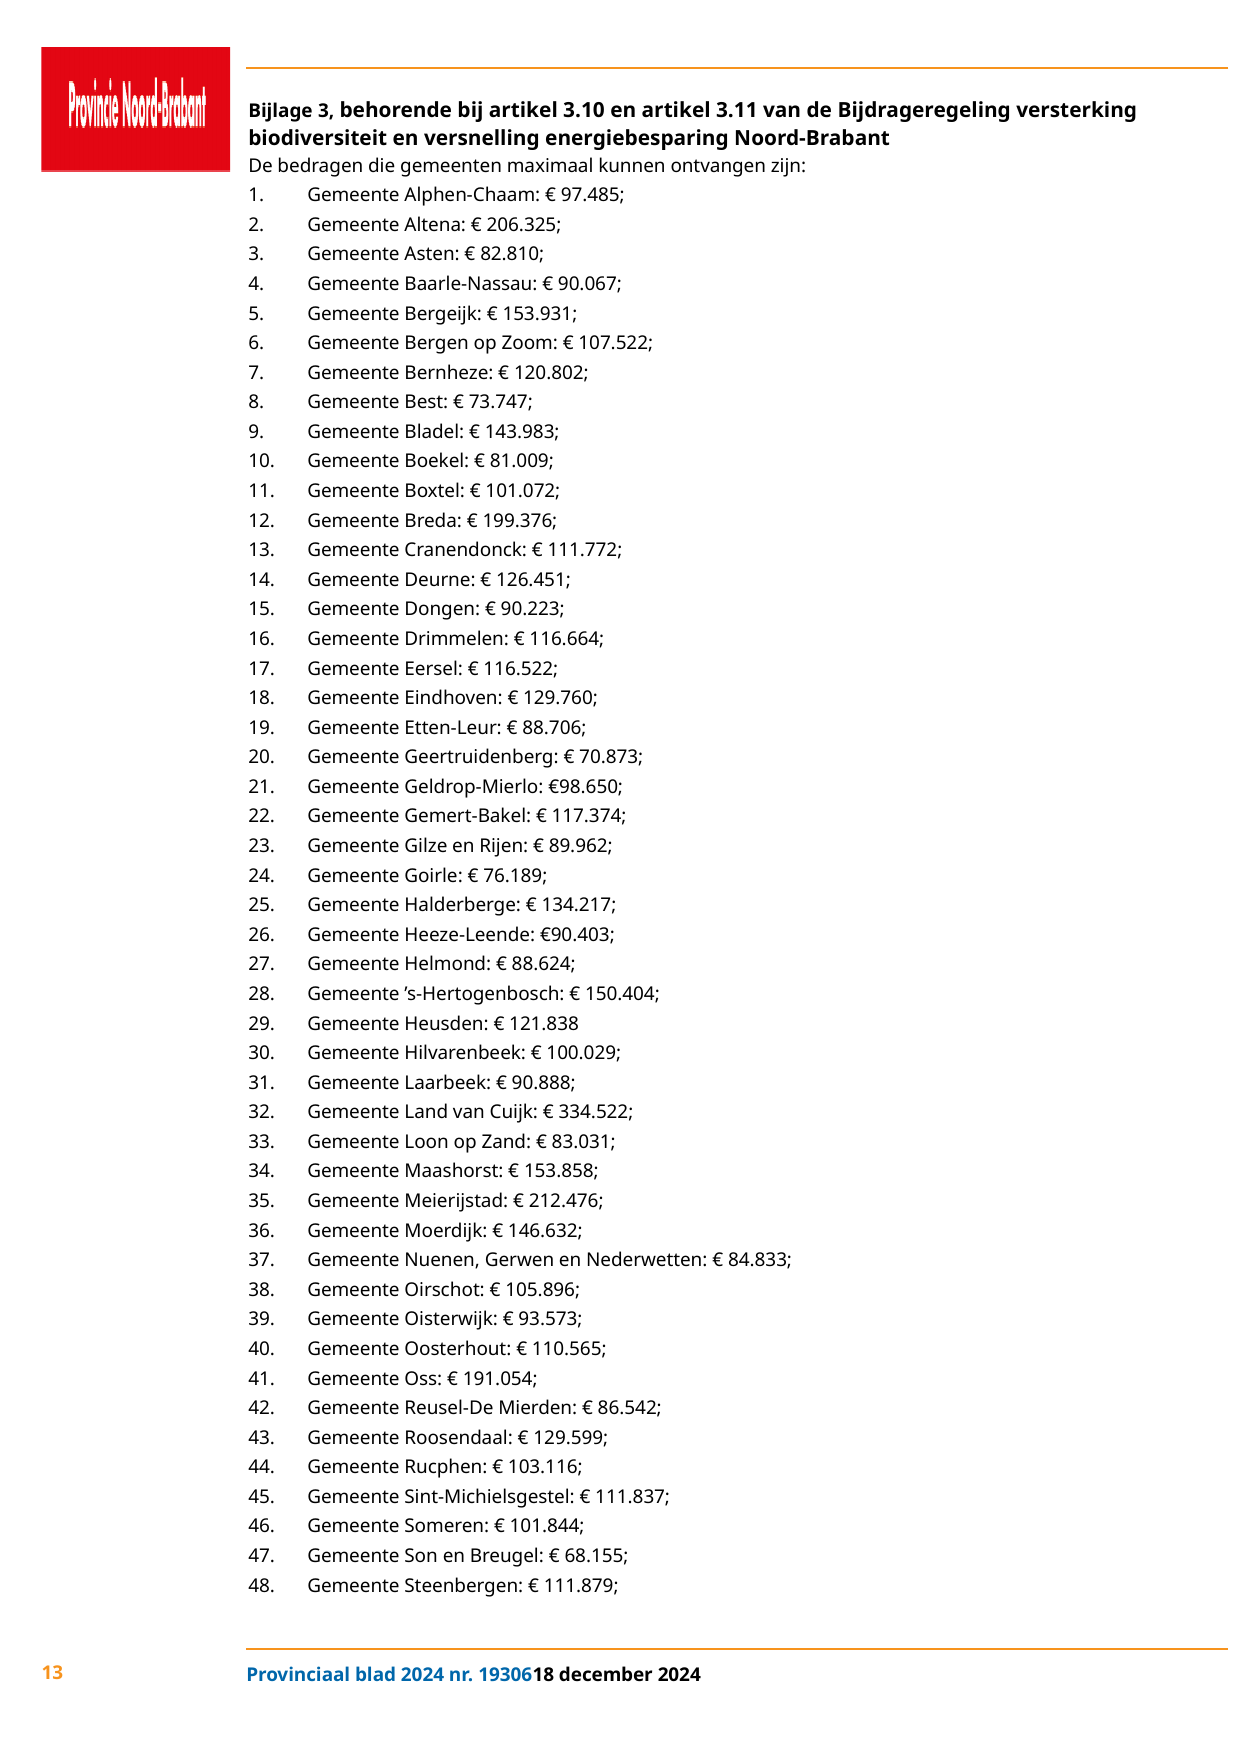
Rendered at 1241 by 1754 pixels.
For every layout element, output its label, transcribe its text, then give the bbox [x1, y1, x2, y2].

list Gemeente Altena: € 206.325; [248, 211, 1152, 237]
list Gemeente Gilze en Rijen: € 89.962; [248, 832, 1152, 858]
list Gemeente Bladel: € 143.983; [248, 418, 1152, 444]
text De bedragen die gemeenten maximaal kunnen ontvangen zijn: [248, 152, 1152, 177]
list Gemeente Oirschot: € 105.896; [248, 1276, 1152, 1302]
list Gemeente Bergen op Zoom: € 107.522; [248, 329, 1152, 355]
list Gemeente Baarle-Nassau: € 90.067; [248, 270, 1152, 296]
list Gemeente Son en Breugel: € 68.155; [248, 1542, 1152, 1568]
list Gemeente ’s-Hertogenbosch: € 150.404; [248, 980, 1152, 1006]
list Gemeente Gemert-Bakel: € 117.374; [248, 803, 1152, 828]
list Gemeente Heusden: € 121.838 [248, 1010, 1152, 1035]
list Gemeente Heeze-Leende: €90.403; [248, 921, 1152, 947]
list Gemeente Geldrop-Mierlo: €98.650; [248, 773, 1152, 799]
list Gemeente Breda: € 199.376; [248, 507, 1152, 532]
list Gemeente Steenbergen: € 111.879; [248, 1572, 1152, 1597]
list Gemeente Rucphen: € 103.116; [248, 1453, 1152, 1479]
list Gemeente Sint-Michielsgestel: € 111.837; [248, 1483, 1152, 1509]
list Gemeente Meierijstad: € 212.476; [248, 1187, 1152, 1213]
list Gemeente Best: € 73.747; [248, 388, 1152, 414]
list Gemeente Boekel: € 81.009; [248, 448, 1152, 473]
list Gemeente Bernheze: € 120.802; [248, 359, 1152, 384]
list Gemeente Asten: € 82.810; [248, 241, 1152, 266]
list Gemeente Oosterhout: € 110.565; [248, 1335, 1152, 1361]
list Gemeente Dongen: € 90.223; [248, 596, 1152, 621]
list Gemeente Oss: € 191.054; [248, 1365, 1152, 1390]
list Gemeente Halderberge: € 134.217; [248, 891, 1152, 917]
picture [41, 47, 231, 172]
list Gemeente Bergeijk: € 153.931; [248, 300, 1152, 325]
list Gemeente Goirle: € 76.189; [248, 862, 1152, 887]
list Gemeente Land van Cuijk: € 334.522; [248, 1098, 1152, 1124]
list Gemeente Eersel: € 116.522; [248, 655, 1152, 680]
list Gemeente Reusel-De Mierden: € 86.542; [248, 1394, 1152, 1420]
list Gemeente Loon op Zand: € 83.031; [248, 1128, 1152, 1154]
list Gemeente Etten-Leur: € 88.706; [248, 714, 1152, 739]
list Gemeente Deurne: € 126.451; [248, 566, 1152, 592]
list Gemeente Drimmelen: € 116.664; [248, 625, 1152, 651]
list Gemeente Helmond: € 88.624; [248, 951, 1152, 976]
list Gemeente Someren: € 101.844; [248, 1513, 1152, 1538]
list Gemeente Moerdijk: € 146.632; [248, 1217, 1152, 1242]
list Gemeente Alphen-Chaam: € 97.485; [248, 181, 1152, 207]
list Gemeente Nuenen, Gerwen en Nederwetten: € 84.833; [248, 1246, 1152, 1272]
text Bijlage 3, behorende bij artikel 3.10 en artikel 3.11 van de Bijdrageregeling versterking biodiversiteit en versnelling energiebesparing Noord-Brabant [248, 95, 1152, 152]
list Gemeente Maashorst: € 153.858; [248, 1158, 1152, 1183]
list Gemeente Hilvarenbeek: € 100.029; [248, 1039, 1152, 1065]
list Gemeente Geertruidenberg: € 70.873; [248, 743, 1152, 769]
list Gemeente Roosendaal: € 129.599; [248, 1424, 1152, 1449]
list Gemeente Eindhoven: € 129.760; [248, 684, 1152, 710]
list Gemeente Boxtel: € 101.072; [248, 477, 1152, 503]
list Gemeente Laarbeek: € 90.888; [248, 1069, 1152, 1094]
list Gemeente Cranendonck: € 111.772; [248, 536, 1152, 562]
list Gemeente Oisterwijk: € 93.573; [248, 1306, 1152, 1331]
